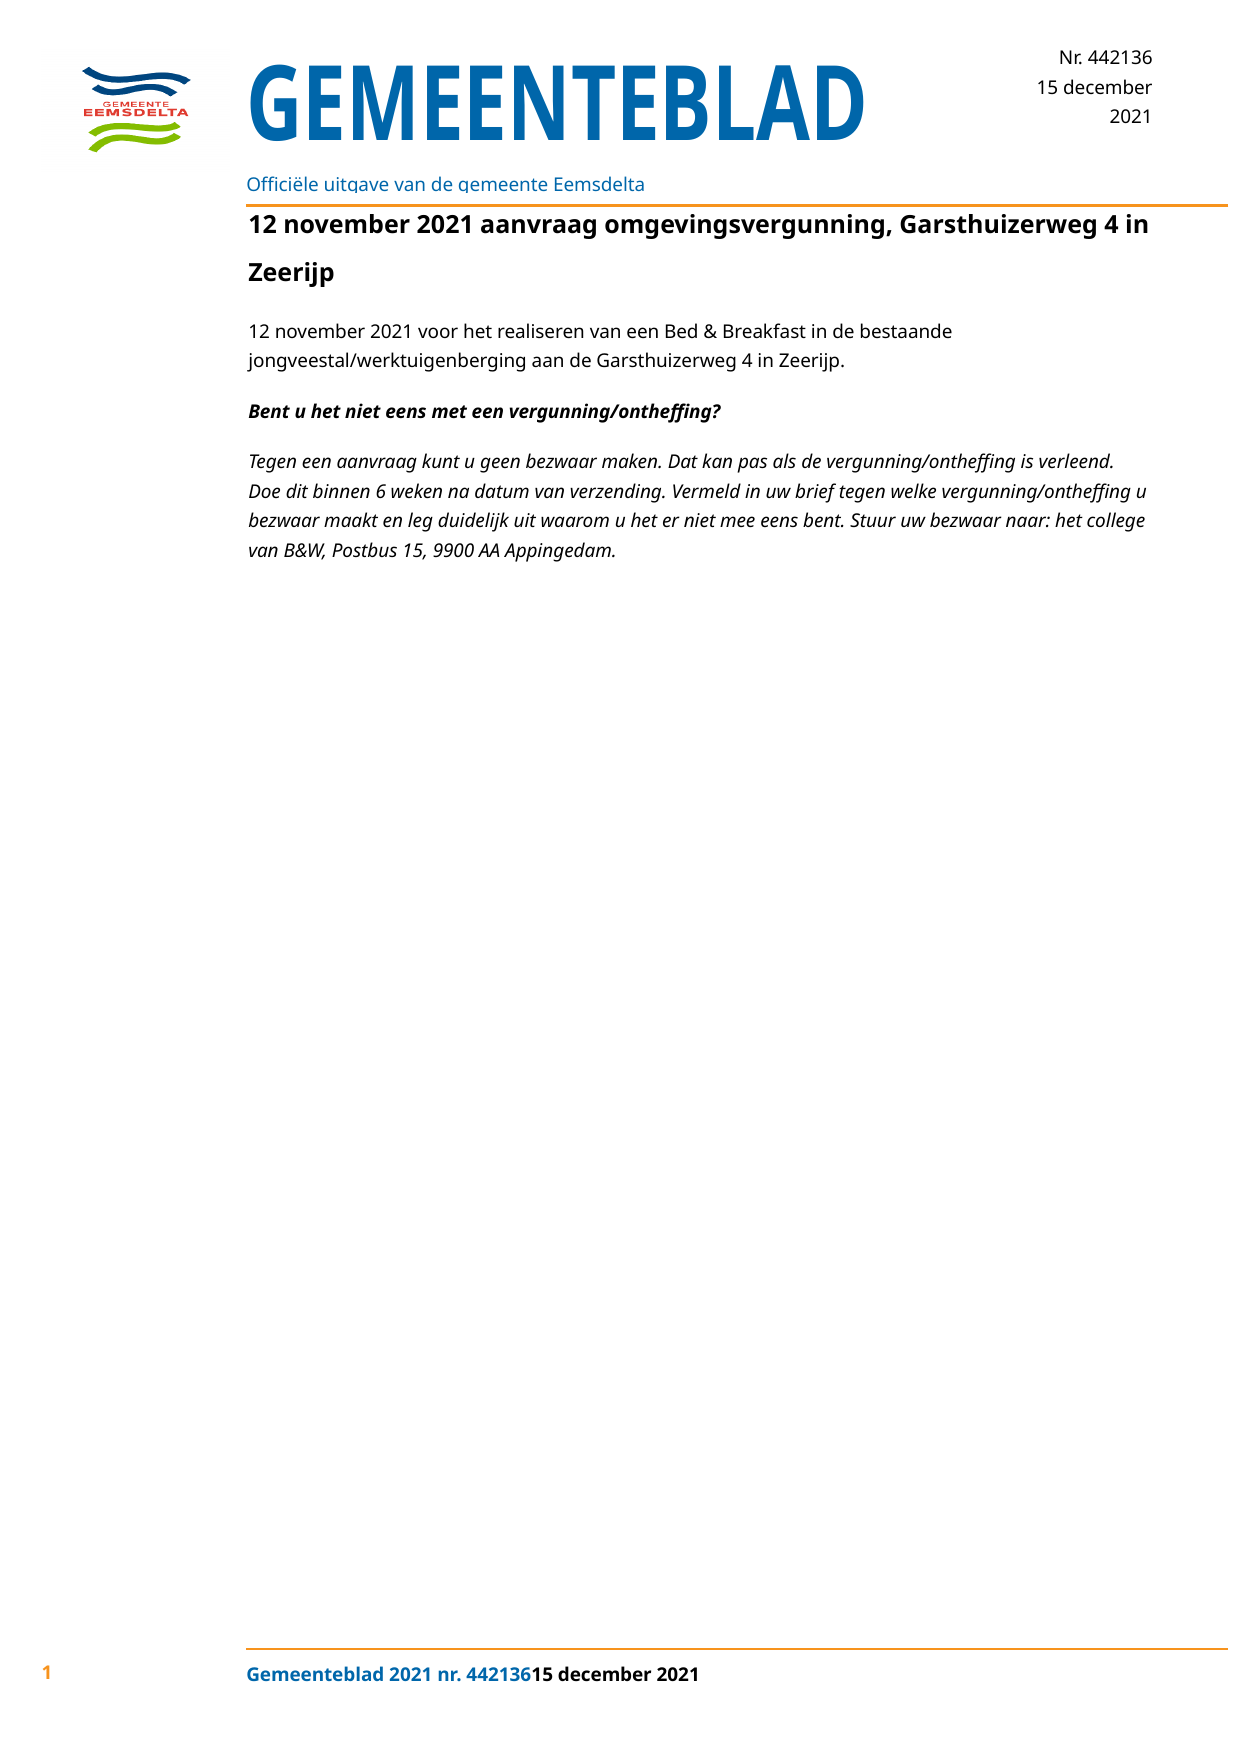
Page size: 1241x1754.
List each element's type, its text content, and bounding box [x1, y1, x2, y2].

text Bent u het niet eens met een vergunning/ontheffing? [248, 398, 1152, 424]
text Tegen een aanvraag kunt u geen bezwaar maken. Dat kan pas als de vergunning/ontheffing is verleend. Doe dit binnen 6 weken na datum van verzending. Vermeld in uw brief tegen welke vergunning/ontheffing u bezwaar maakt en leg duidelijk uit waarom u het er niet mee eens bent. Stuur uw bezwaar naar: het college van B&W, Postbus 15, 9900 AA Appingedam. [248, 448, 1152, 563]
picture [41, 47, 231, 172]
text 12 november 2021 voor het realiseren van een Bed & Breakfast in de bestaande jongveestal/werktuigenberging aan de Garsthuizerweg 4 in Zeerijp. [248, 318, 1152, 373]
text 12 november 2021 aanvraag omgevingsvergunning, Garsthuizerweg 4 in Zeerijp [248, 207, 1152, 288]
